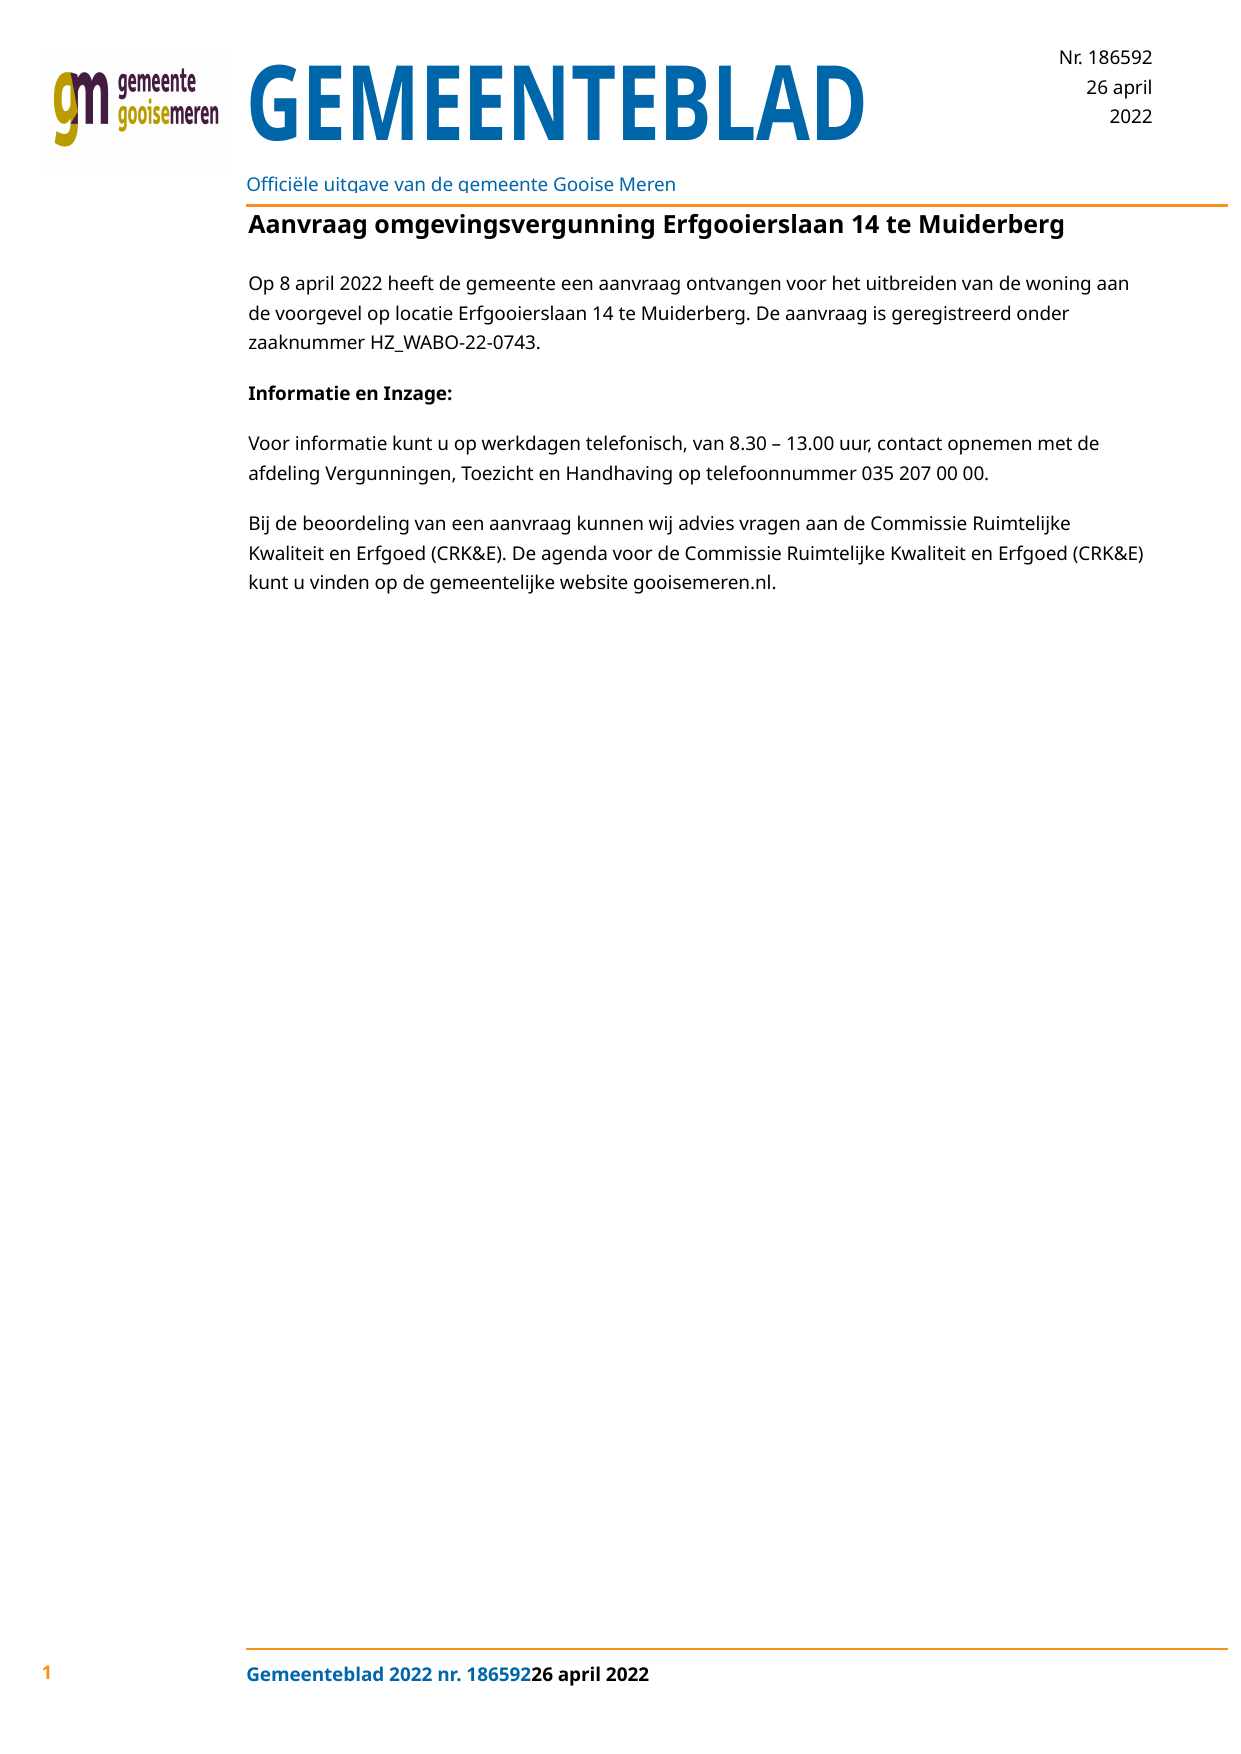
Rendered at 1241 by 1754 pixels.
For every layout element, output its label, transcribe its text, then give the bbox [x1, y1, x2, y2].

picture [41, 47, 231, 172]
text Voor informatie kunt u op werkdagen telefonisch, van 8.30 – 13.00 uur, contact opnemen met de afdeling Vergunningen, Toezicht en Handhaving op telefoonnummer 035 207 00 00. [248, 430, 1152, 486]
text Informatie en Inzage: [248, 380, 1152, 406]
text Op 8 april 2022 heeft de gemeente een aanvraag ontvangen voor het uitbreiden van de woning aan de voorgevel op locatie Erfgooierslaan 14 te Muiderberg. De aanvraag is geregistreerd onder zaaknummer HZ_WABO-22-0743. [248, 270, 1152, 355]
text Aanvraag omgevingsvergunning Erfgooierslaan 14 te Muiderberg [248, 207, 1152, 241]
text Bij de beoordeling van een aanvraag kunnen wij advies vragen aan de Commissie Ruimtelijke Kwaliteit en Erfgoed (CRK&E). De agenda voor de Commissie Ruimtelijke Kwaliteit en Erfgoed (CRK&E) kunt u vinden op de gemeentelijke website gooisemeren.nl. [248, 510, 1152, 595]
